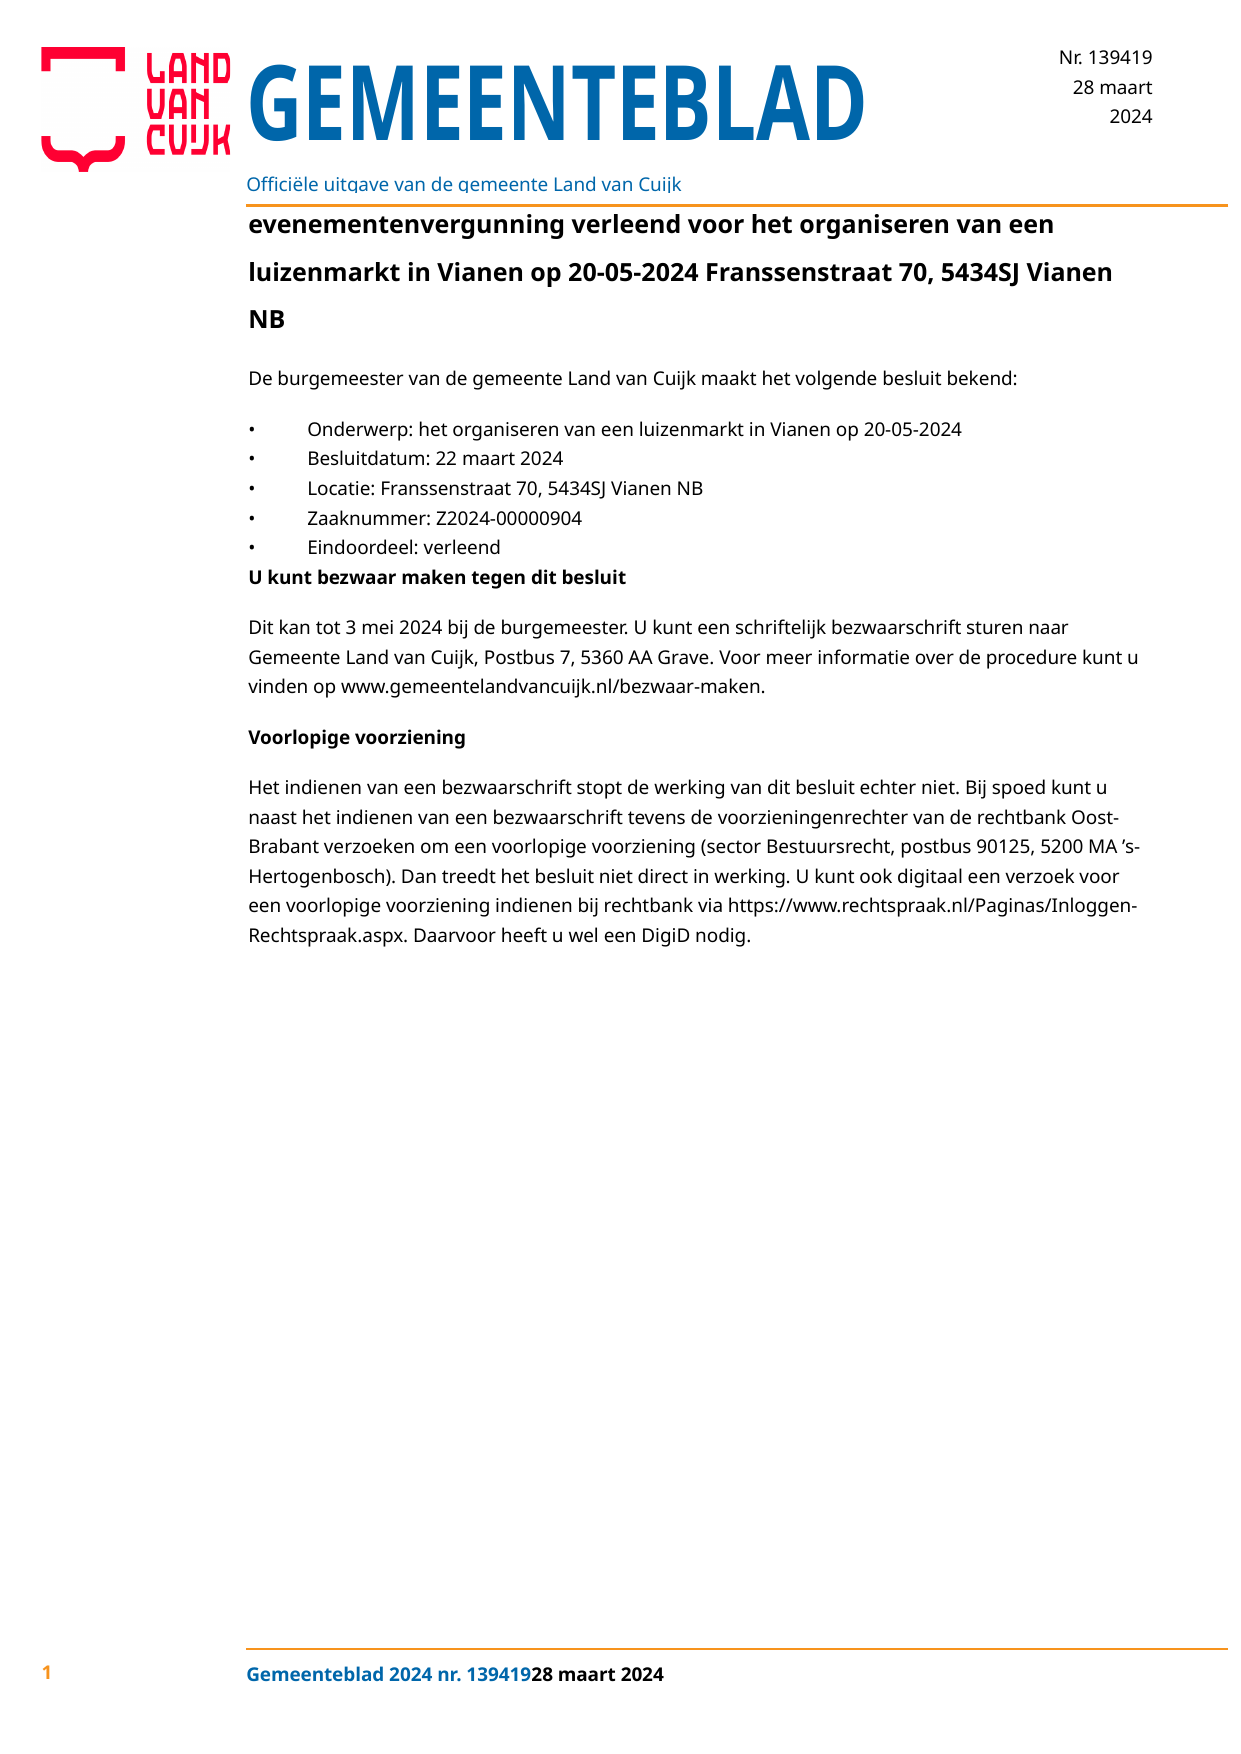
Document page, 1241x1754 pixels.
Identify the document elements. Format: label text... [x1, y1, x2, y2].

list Zaaknummer: Z2024-00000904 [248, 505, 1152, 530]
list Locatie: Franssenstraat 70, 5434SJ Vianen NB [248, 475, 1152, 501]
list Onderwerp: het organiseren van een luizenmarkt in Vianen op 20-05-2024 [248, 416, 1152, 442]
text U kunt bezwaar maken tegen dit besluit [248, 564, 1152, 589]
picture [41, 47, 231, 172]
list Eindoordeel: verleend [248, 534, 1152, 560]
list Besluitdatum: 22 maart 2024 [248, 446, 1152, 471]
text evenementenvergunning verleend voor het organiseren van een luizenmarkt in Vianen op 20-05-2024 Franssenstraat 70, 5434SJ Vianen NB [248, 207, 1152, 336]
text Dit kan tot 3 mei 2024 bij de burgemeester. U kunt een schriftelijk bezwaarschrift sturen naar Gemeente Land van Cuijk, Postbus 7, 5360 AA Grave. Voor meer informatie over de procedure kunt u vinden op www.gemeentelandvancuijk.nl/bezwaar-maken. [248, 614, 1152, 699]
text Voorlopige voorziening [248, 724, 1152, 749]
text De burgemeester van de gemeente Land van Cuijk maakt het volgende besluit bekend: [248, 366, 1152, 391]
text Het indienen van een bezwaarschrift stopt de werking van dit besluit echter niet. Bij spoed kunt u naast het indienen van een bezwaarschrift tevens de voorzieningenrechter van de rechtbank Oost-Brabant verzoeken om een voorlopige voorziening (sector Bestuursrecht, postbus 90125, 5200 MA ’s-Hertogenbosch). Dan treedt het besluit niet direct in werking. U kunt ook digitaal een verzoek voor een voorlopige voorziening indienen bij rechtbank via https://www.rechtspraak.nl/Paginas/Inloggen-Rechtspraak.aspx. Daarvoor heeft u wel een DigiD nodig. [248, 774, 1152, 948]
